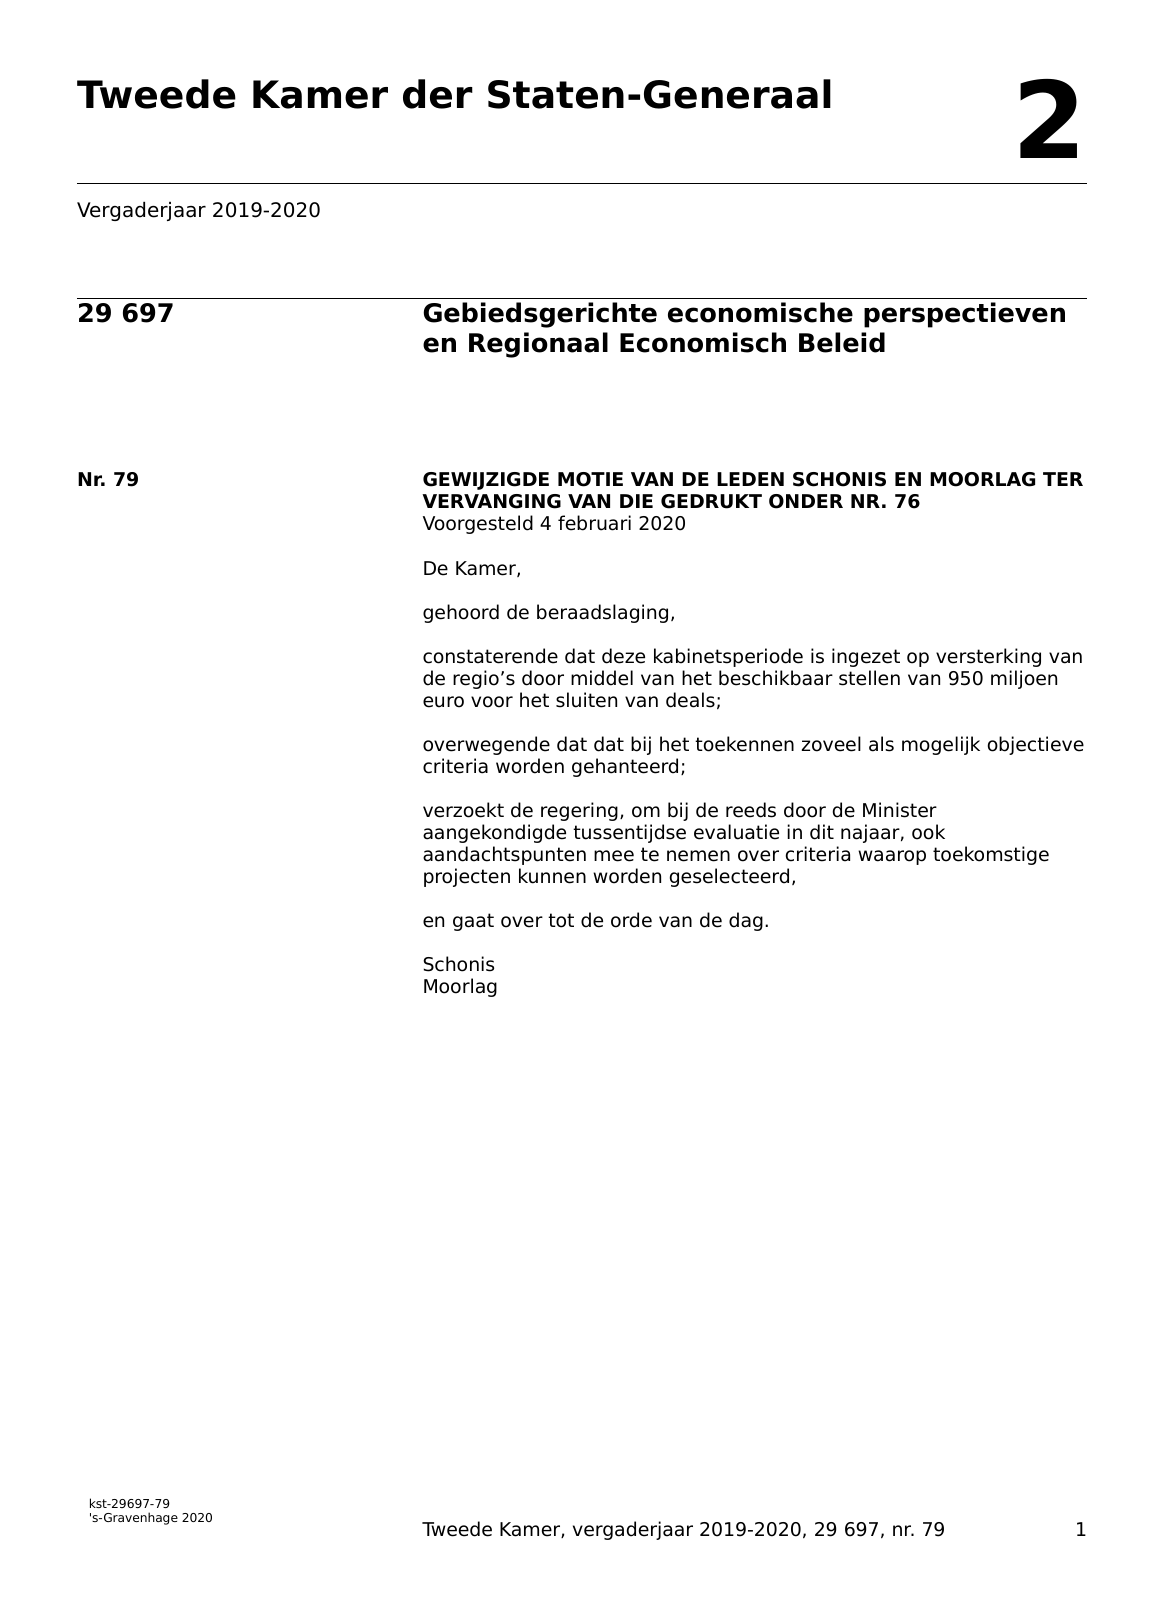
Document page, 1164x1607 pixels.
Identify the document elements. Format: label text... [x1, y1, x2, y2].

text Moorlag [422, 976, 1087, 998]
text De Kamer, [422, 557, 1087, 579]
table_header Tweede Kamer der Staten-Generaal [77, 59, 886, 183]
text Voorgesteld 4 februari 2020 [422, 513, 1087, 535]
text 's-Gravenhage 2020 [88, 1511, 323, 1525]
table_cell Vergaderjaar 2019-2020 [77, 184, 1087, 298]
text kst-29697-79 [88, 1497, 323, 1511]
text gehoord de beraadslaging, [422, 602, 1087, 624]
text Schonis [422, 954, 1087, 976]
text overwegende dat dat bij het toekennen zoveel als mogelijk objectieve criteria worden gehanteerd; [422, 734, 1087, 778]
table_header 2 [886, 59, 1087, 183]
text constaterende dat deze kabinetsperiode is ingezet op versterking van de regio’s door middel van het beschikbaar stellen van 950 miljoen euro voor het sluiten van deals; [422, 646, 1087, 712]
text verzoekt de regering, om bij de reeds door de Minister aangekondigde tussentijdse evaluatie in dit najaar, ook aandachtspunten mee te nemen over criteria waarop toekomstige projecten kunnen worden geselecteerd, [422, 800, 1087, 888]
text en gaat over tot de orde van de dag. [422, 910, 1087, 932]
subtitle 29 697 Gebiedsgerichte economische perspectieven en Regionaal Economisch Beleid [77, 299, 1087, 358]
subtitle Nr. 79 GEWIJZIGDE MOTIE VAN DE LEDEN SCHONIS EN MOORLAG TER VERVANGING VAN DIE GEDRUKT ONDER NR. 76 [77, 469, 1087, 513]
